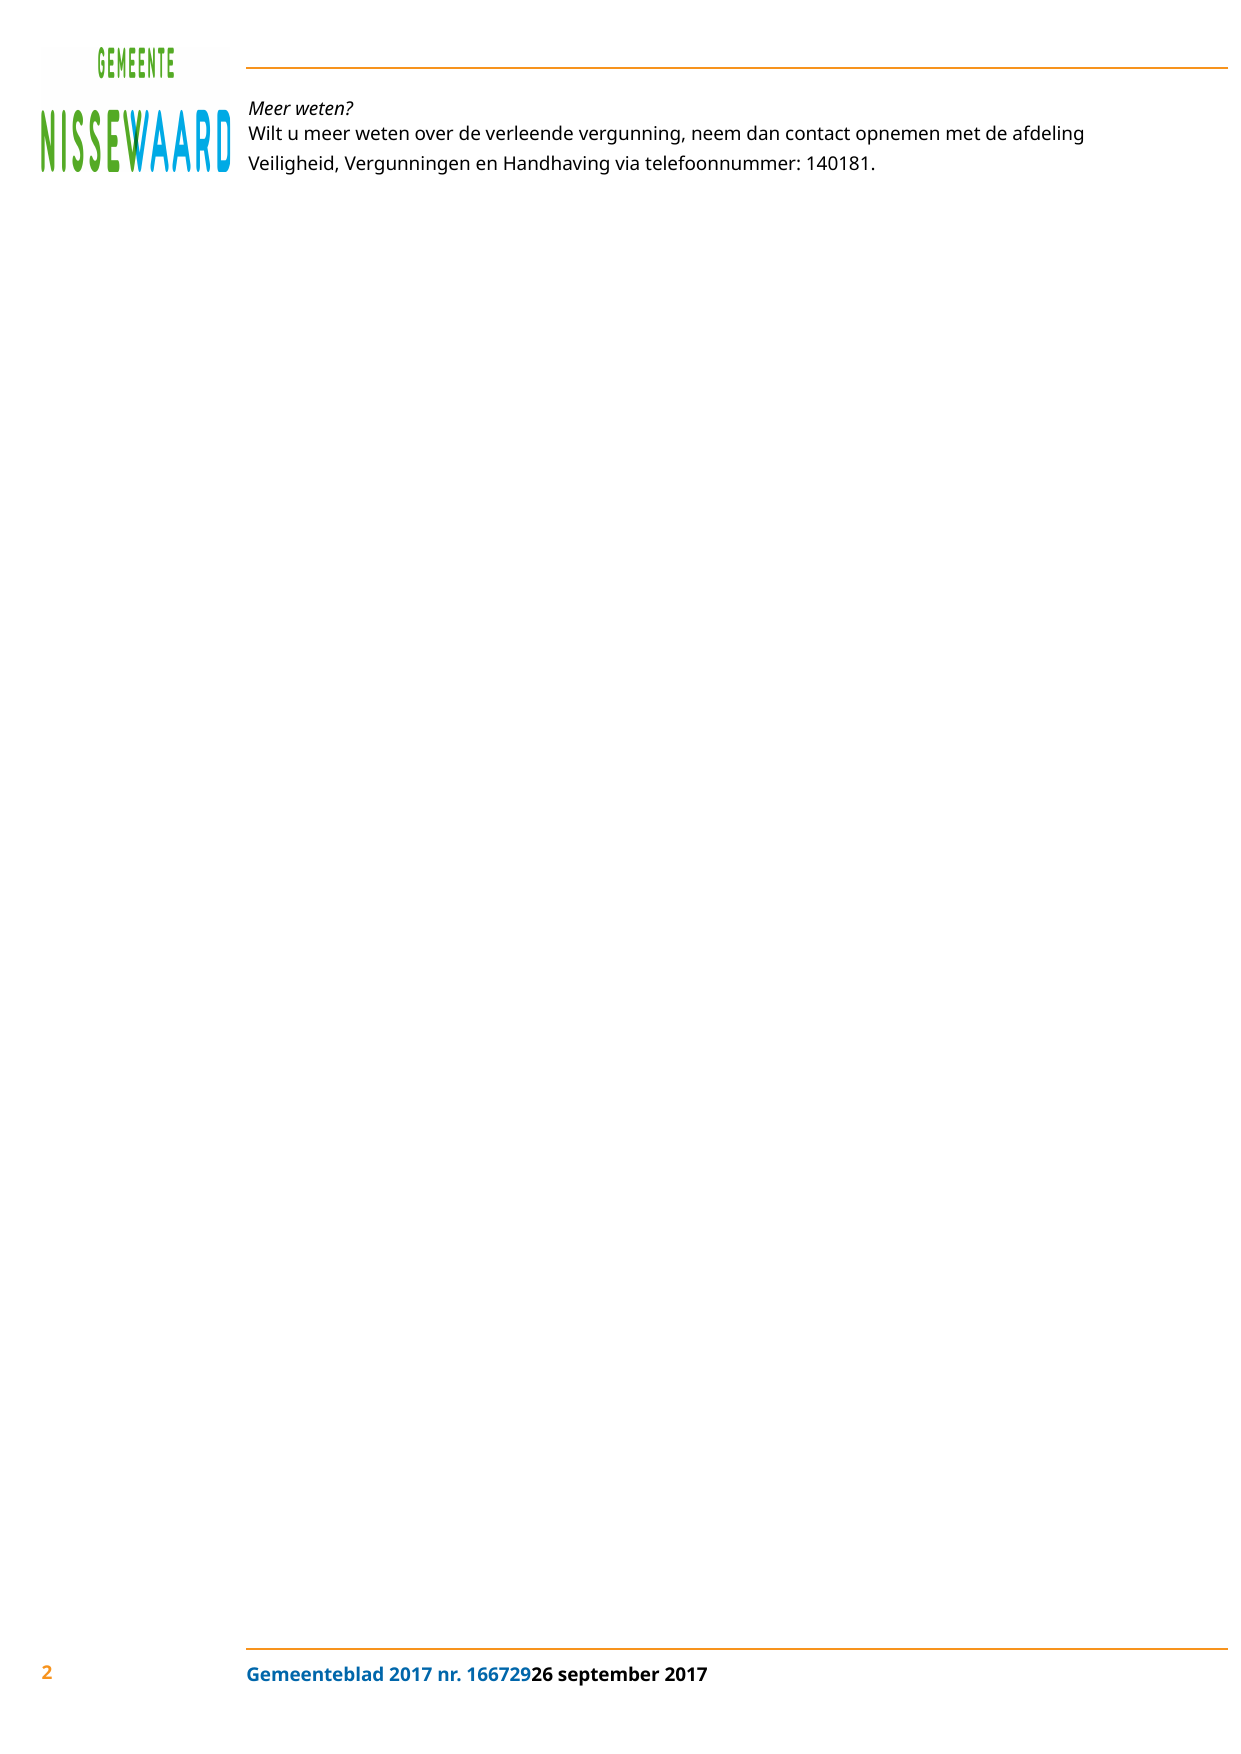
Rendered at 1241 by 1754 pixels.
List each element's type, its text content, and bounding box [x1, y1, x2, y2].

picture [200, 151, 206, 172]
picture [176, 157, 187, 172]
text Meer weten? [248, 95, 1152, 121]
picture [154, 157, 165, 172]
picture [41, 47, 231, 172]
text Wilt u meer weten over de verleende vergunning, neem dan contact opnemen met de afdeling Veiligheid, Vergunningen en Handhaving via telefoonnummer: 140181. [248, 121, 1152, 176]
picture [201, 122, 206, 138]
picture [222, 122, 227, 160]
